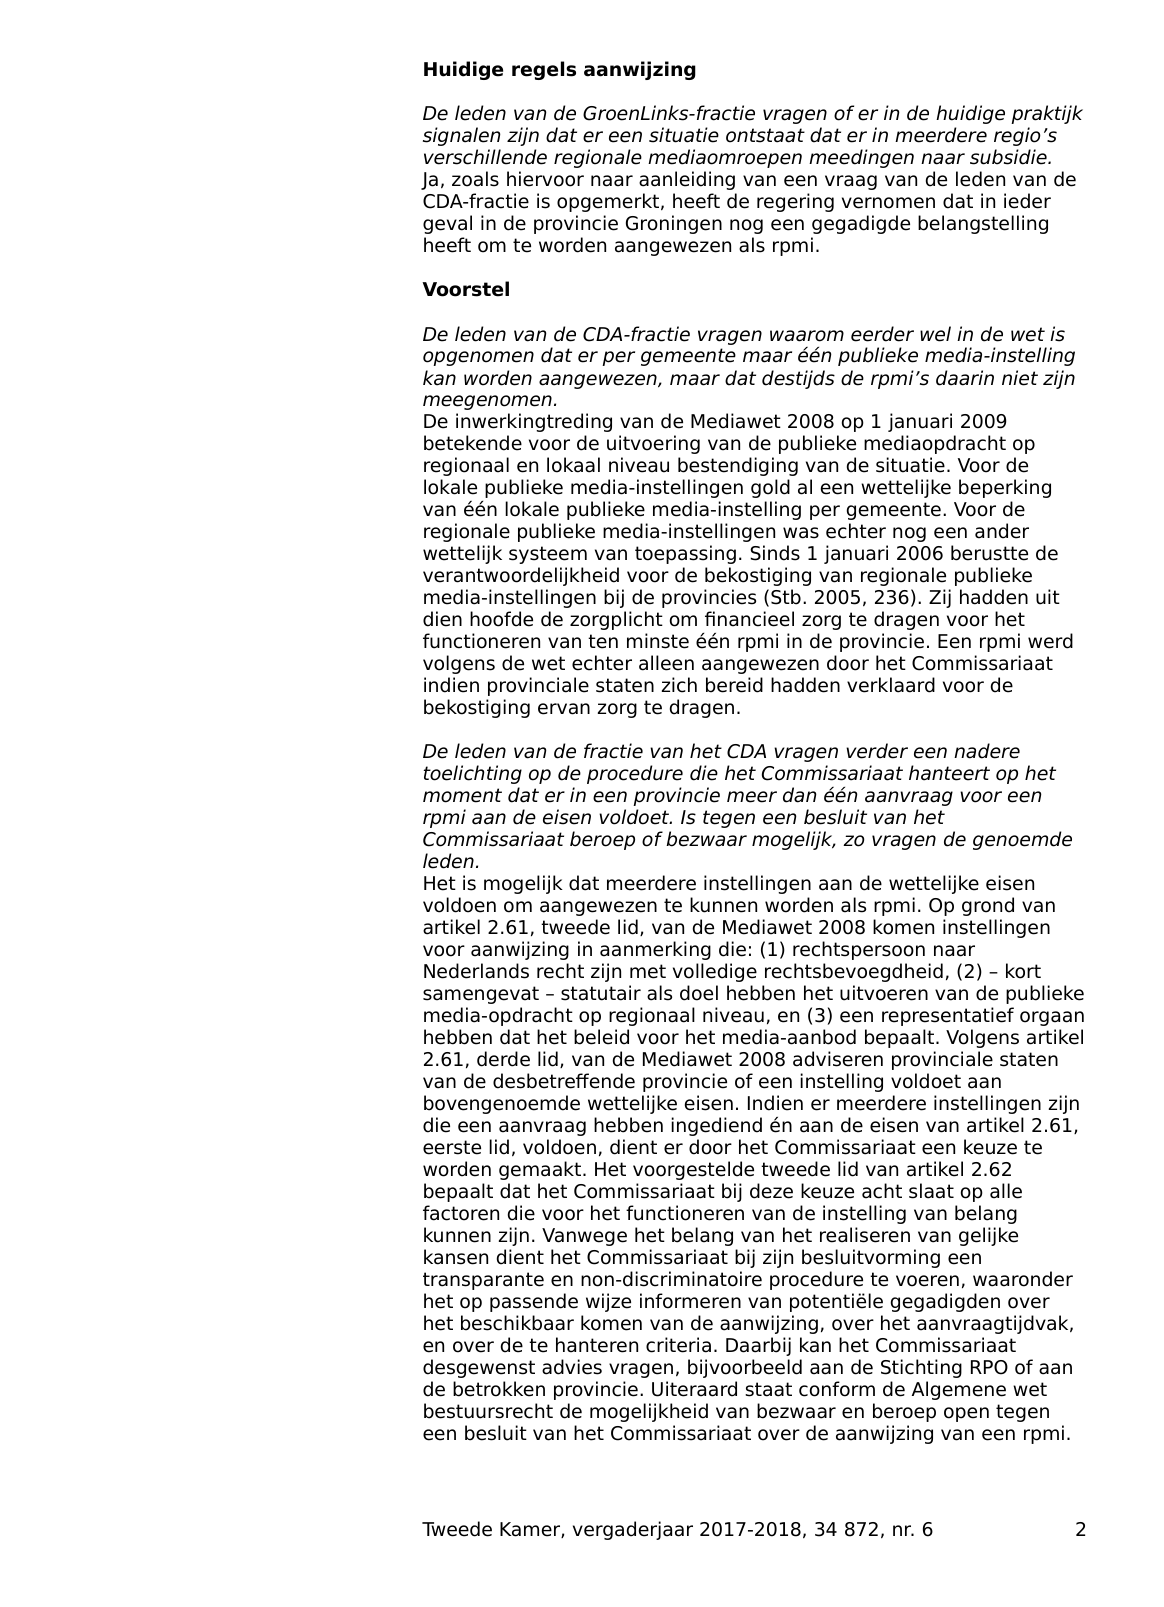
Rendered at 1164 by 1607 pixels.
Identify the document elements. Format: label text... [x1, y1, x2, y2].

text De leden van de CDA-fractie vragen waarom eerder wel in de wet is opgenomen dat er per gemeente maar één publieke media-instelling kan worden aangewezen, maar dat destijds de rpmi’s daarin niet zijn meegenomen. [422, 323, 1087, 411]
subtitle Voorstel [422, 279, 1087, 301]
text Het is mogelijk dat meerdere instellingen aan de wettelijke eisen voldoen om aangewezen te kunnen worden als rpmi. Op grond van artikel 2.61, tweede lid, van de Mediawet 2008 komen instellingen voor aanwijzing in aanmerking die: (1) rechtspersoon naar Nederlands recht zijn met volledige rechtsbevoegdheid, (2) – kort samengevat – statutair als doel hebben het uitvoeren van de publieke media-opdracht op regionaal niveau, en (3) een representatief orgaan hebben dat het beleid voor het media-aanbod bepaalt. Volgens artikel 2.61, derde lid, van de Mediawet 2008 adviseren provinciale staten van de desbetreffende provincie of een instelling voldoet aan bovengenoemde wettelijke eisen. Indien er meerdere instellingen zijn die een aanvraag hebben ingediend én aan de eisen van artikel 2.61, eerste lid, voldoen, dient er door het Commissariaat een keuze te worden gemaakt. Het voorgestelde tweede lid van artikel 2.62 bepaalt dat het Commissariaat bij deze keuze acht slaat op alle factoren die voor het functioneren van de instelling van belang kunnen zijn. Vanwege het belang van het realiseren van gelijke kansen dient het Commissariaat bij zijn besluitvorming een transparante en non-discriminatoire procedure te voeren, waaronder het op passende wijze informeren van potentiële gegadigden over het beschikbaar komen van de aanwijzing, over het aanvraagtijdvak, en over de te hanteren criteria. Daarbij kan het Commissariaat desgewenst advies vragen, bijvoorbeeld aan de Stichting RPO of aan de betrokken provincie. Uiteraard staat conform de Algemene wet bestuursrecht de mogelijkheid van bezwaar en beroep open tegen een besluit van het Commissariaat over de aanwijzing van een rpmi. [422, 873, 1087, 1444]
subtitle Huidige regels aanwijzing [422, 59, 1087, 81]
text De inwerkingtreding van de Mediawet 2008 op 1 januari 2009 betekende voor de uitvoering van de publieke mediaopdracht op regionaal en lokaal niveau bestendiging van de situatie. Voor de lokale publieke media-instellingen gold al een wettelijke beperking van één lokale publieke media-instelling per gemeente. Voor de regionale publieke media-instellingen was echter nog een ander wettelijk systeem van toepassing. Sinds 1 januari 2006 berustte de verantwoordelijkheid voor de bekostiging van regionale publieke media-instellingen bij de provincies (Stb. 2005, 236). Zij hadden uit dien hoofde de zorgplicht om financieel zorg te dragen voor het functioneren van ten minste één rpmi in de provincie. Een rpmi werd volgens de wet echter alleen aangewezen door het Commissariaat indien provinciale staten zich bereid hadden verklaard voor de bekostiging ervan zorg te dragen. [422, 411, 1087, 719]
text De leden van de fractie van het CDA vragen verder een nadere toelichting op de procedure die het Commissariaat hanteert op het moment dat er in een provincie meer dan één aanvraag voor een rpmi aan de eisen voldoet. Is tegen een besluit van het Commissariaat beroep of bezwaar mogelijk, zo vragen de genoemde leden. [422, 741, 1087, 873]
text De leden van de GroenLinks-fractie vragen of er in de huidige praktijk signalen zijn dat er een situatie ontstaat dat er in meerdere regio’s verschillende regionale mediaomroepen meedingen naar subsidie. [422, 103, 1087, 169]
text Ja, zoals hiervoor naar aanleiding van een vraag van de leden van de CDA-fractie is opgemerkt, heeft de regering vernomen dat in ieder geval in de provincie Groningen nog een gegadigde belangstelling heeft om te worden aangewezen als rpmi. [422, 169, 1087, 257]
